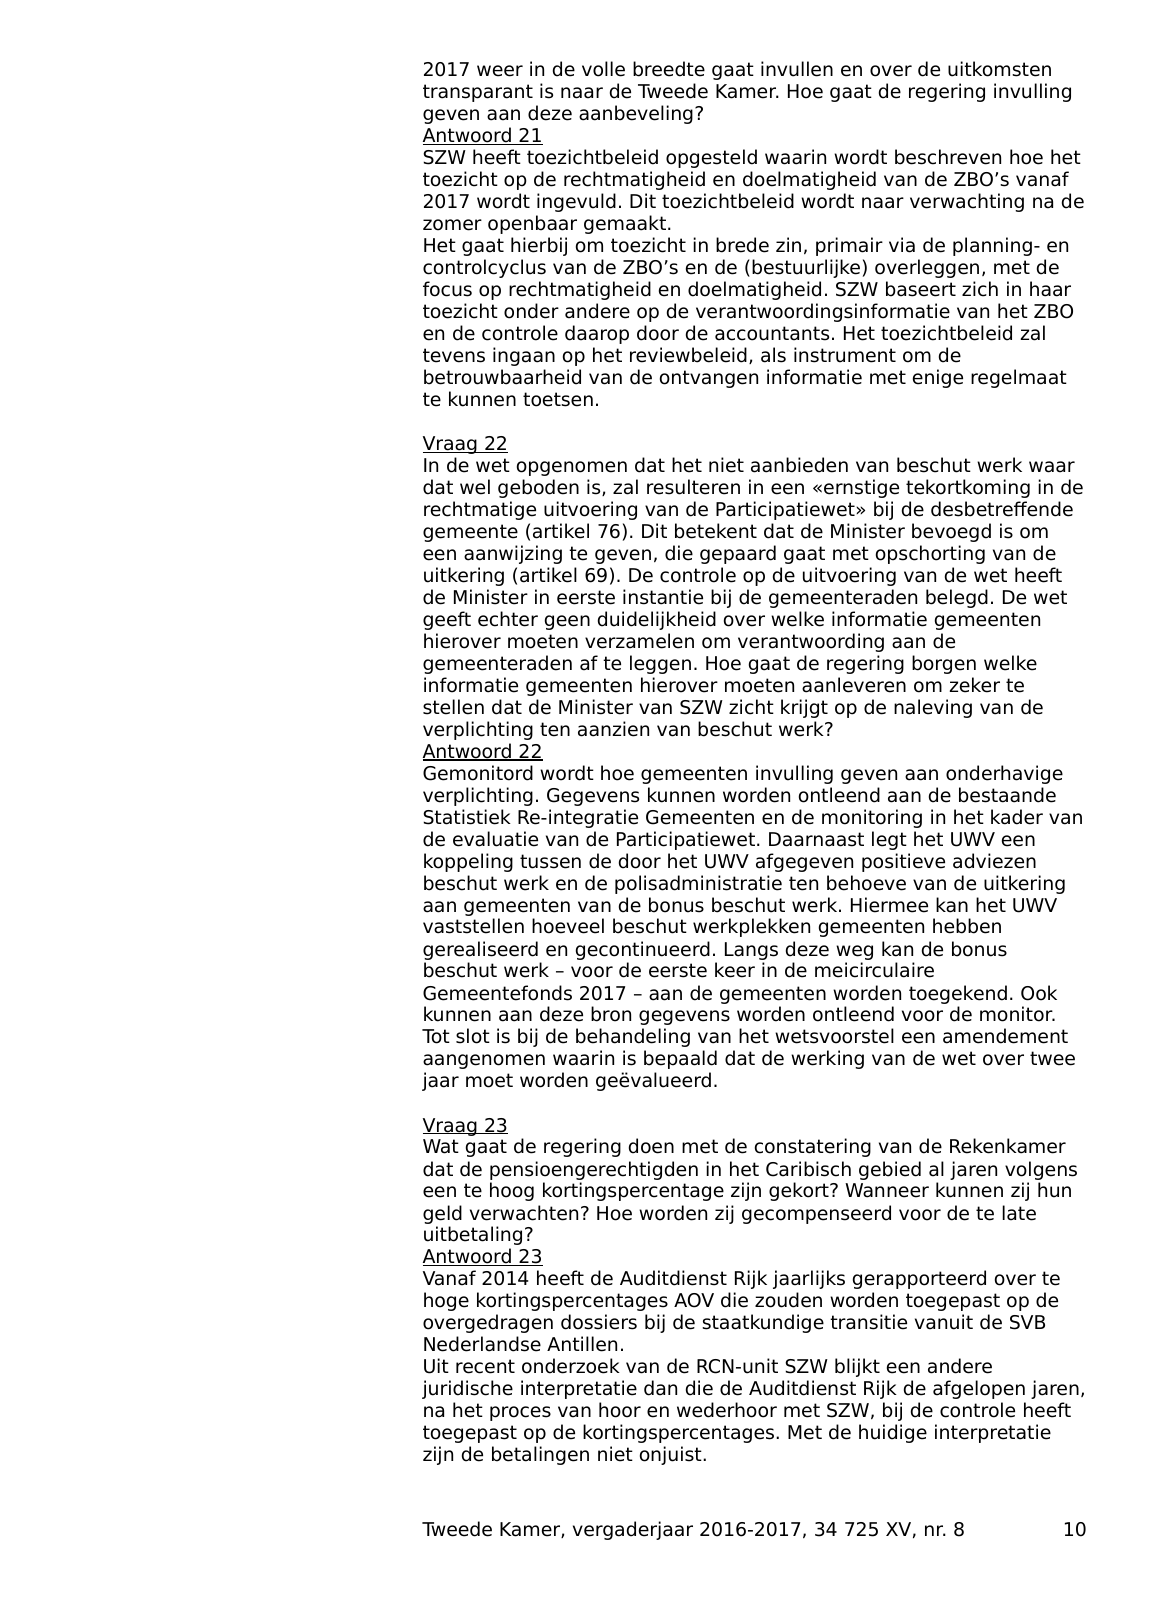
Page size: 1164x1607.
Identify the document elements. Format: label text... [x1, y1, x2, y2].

text Vraag 23 [422, 1114, 1087, 1136]
text Antwoord 23 [422, 1246, 1087, 1268]
text Vanaf 2014 heeft de Auditdienst Rijk jaarlijks gerapporteerd over te hoge kortingspercentages AOV die zouden worden toegepast op de overgedragen dossiers bij de staatkundige transitie vanuit de SVB Nederlandse Antillen. [422, 1268, 1087, 1356]
text SZW heeft toezichtbeleid opgesteld waarin wordt beschreven hoe het toezicht op de rechtmatigheid en doelmatigheid van de ZBO’s vanaf 2017 wordt ingevuld. Dit toezichtbeleid wordt naar verwachting na de zomer openbaar gemaakt. [422, 147, 1087, 235]
text Gemonitord wordt hoe gemeenten invulling geven aan onderhavige verplichting. Gegevens kunnen worden ontleend aan de bestaande Statistiek Re-integratie Gemeenten en de monitoring in het kader van de evaluatie van de Participatiewet. Daarnaast legt het UWV een koppeling tussen de door het UWV afgegeven positieve adviezen beschut werk en de polisadministratie ten behoeve van de uitkering aan gemeenten van de bonus beschut werk. Hiermee kan het UWV vaststellen hoeveel beschut werkplekken gemeenten hebben gerealiseerd en gecontinueerd. Langs deze weg kan de bonus beschut werk – voor de eerste keer in de meicirculaire Gemeentefonds 2017 – aan de gemeenten worden toegekend. Ook kunnen aan deze bron gegevens worden ontleend voor de monitor. Tot slot is bij de behandeling van het wetsvoorstel een amendement aangenomen waarin is bepaald dat de werking van de wet over twee jaar moet worden geëvalueerd. [422, 763, 1087, 1092]
text Antwoord 21 [422, 125, 1087, 147]
text Vraag 22 [422, 433, 1087, 455]
text Antwoord 22 [422, 741, 1087, 763]
text Uit recent onderzoek van de RCN-unit SZW blijkt een andere juridische interpretatie dan die de Auditdienst Rijk de afgelopen jaren, na het proces van hoor en wederhoor met SZW, bij de controle heeft toegepast op de kortingspercentages. Met de huidige interpretatie zijn de betalingen niet onjuist. [422, 1356, 1087, 1466]
text Het gaat hierbij om toezicht in brede zin, primair via de planning- en controlcyclus van de ZBO’s en de (bestuurlijke) overleggen, met de focus op rechtmatigheid en doelmatigheid. SZW baseert zich in haar toezicht onder andere op de verantwoordingsinformatie van het ZBO en de controle daarop door de accountants. Het toezichtbeleid zal tevens ingaan op het reviewbeleid, als instrument om de betrouwbaarheid van de ontvangen informatie met enige regelmaat te kunnen toetsen. [422, 235, 1087, 411]
text Wat gaat de regering doen met de constatering van de Rekenkamer dat de pensioengerechtigden in het Caribisch gebied al jaren volgens een te hoog kortingspercentage zijn gekort? Wanneer kunnen zij hun geld verwachten? Hoe worden zij gecompenseerd voor de te late uitbetaling? [422, 1136, 1087, 1246]
text 2017 weer in de volle breedte gaat invullen en over de uitkomsten transparant is naar de Tweede Kamer. Hoe gaat de regering invulling geven aan deze aanbeveling? [422, 59, 1087, 125]
text In de wet opgenomen dat het niet aanbieden van beschut werk waar dat wel geboden is, zal resulteren in een «ernstige tekortkoming in de rechtmatige uitvoering van de Participatiewet» bij de desbetreffende gemeente (artikel 76). Dit betekent dat de Minister bevoegd is om een aanwijzing te geven, die gepaard gaat met opschorting van de uitkering (artikel 69). De controle op de uitvoering van de wet heeft de Minister in eerste instantie bij de gemeenteraden belegd. De wet geeft echter geen duidelijkheid over welke informatie gemeenten hierover moeten verzamelen om verantwoording aan de gemeenteraden af te leggen. Hoe gaat de regering borgen welke informatie gemeenten hierover moeten aanleveren om zeker te stellen dat de Minister van SZW zicht krijgt op de naleving van de verplichting ten aanzien van beschut werk? [422, 455, 1087, 741]
